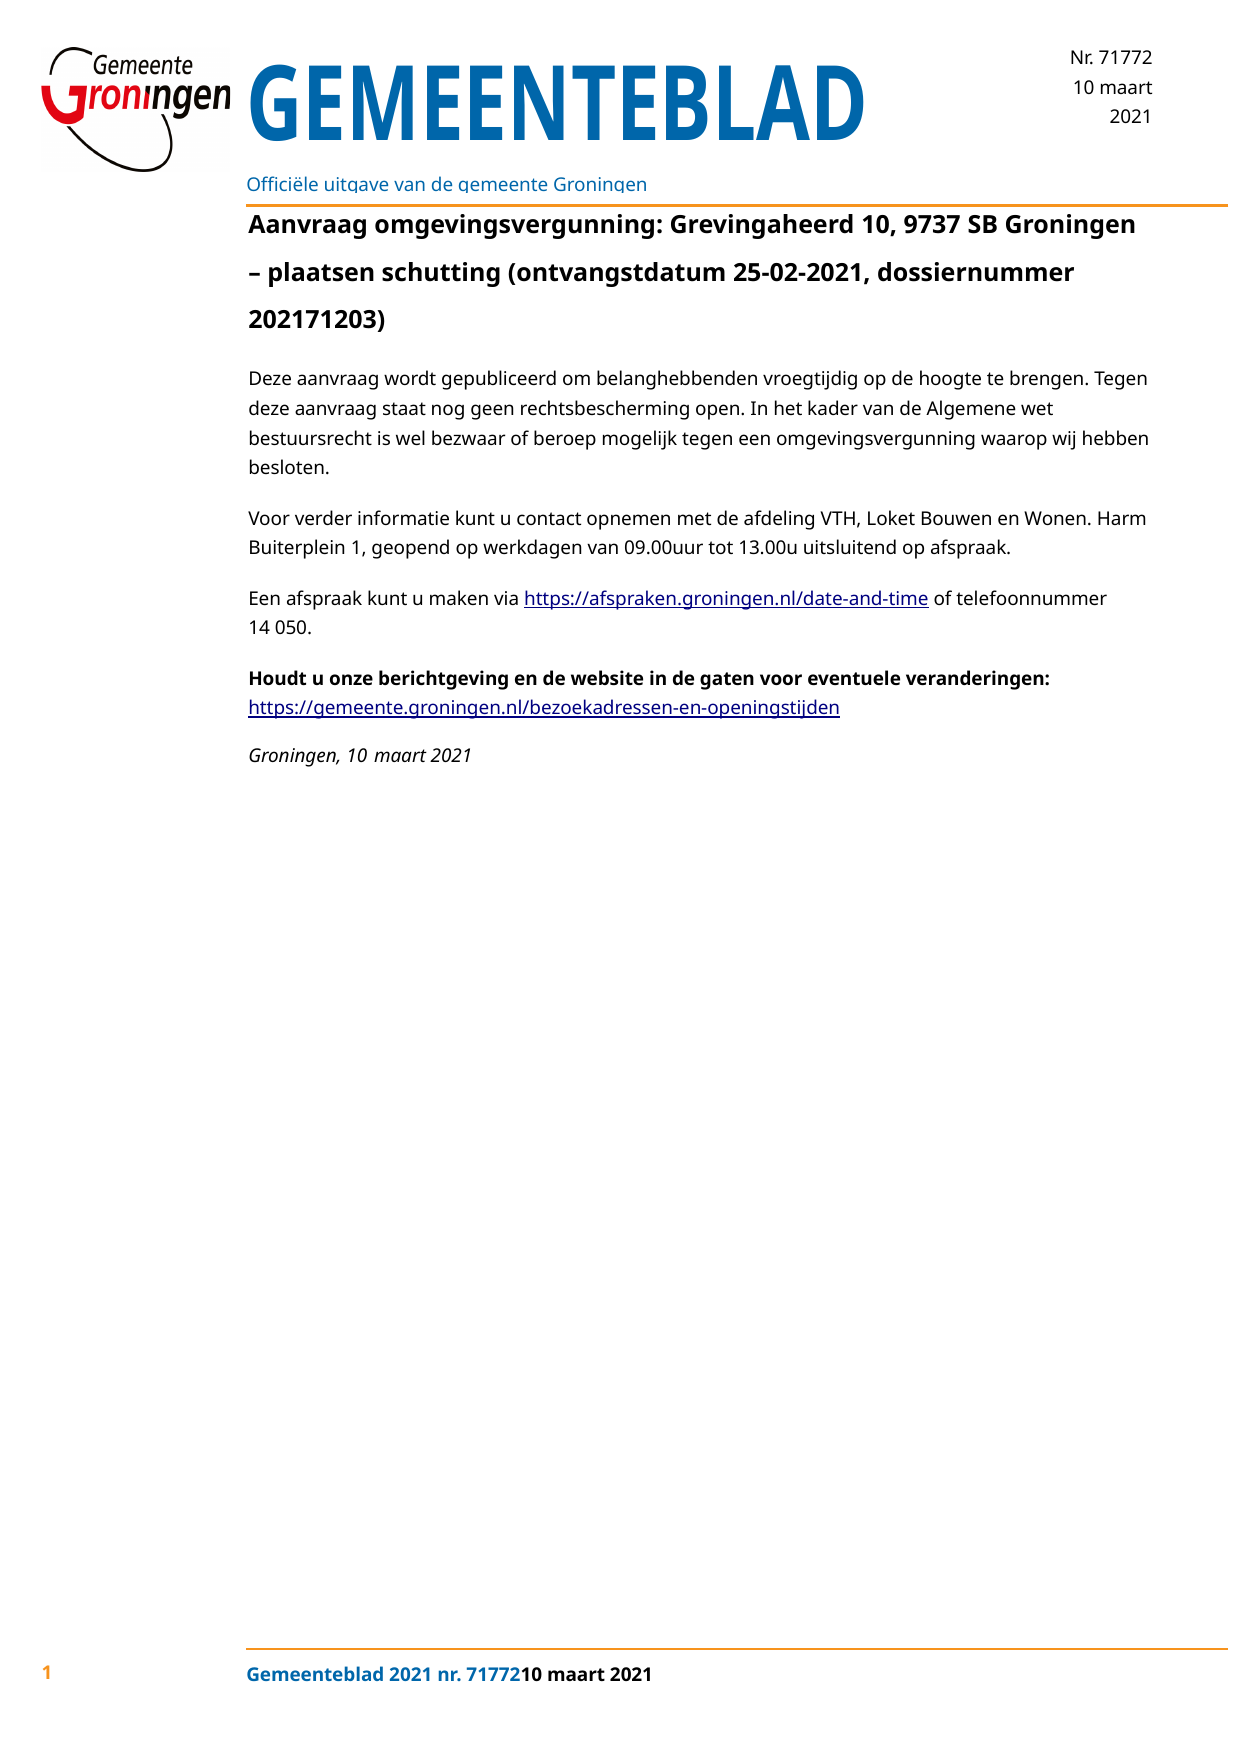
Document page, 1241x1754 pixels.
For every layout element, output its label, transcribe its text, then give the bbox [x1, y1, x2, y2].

text Houdt u onze berichtgeving en de website in de gaten voor eventuele veranderingen: https://gemeente.groningen.nl/bezoekadressen-en-openingstijden [248, 665, 1152, 720]
text Aanvraag omgevingsvergunning: Grevingaheerd 10, 9737 SB Groningen – plaatsen schutting (ontvangstdatum 25-02-2021, dossiernummer 202171203) [248, 207, 1152, 336]
text Een afspraak kunt u maken via https://afspraken.groningen.nl/date-and-time of telefoonnummer 14 050. [248, 585, 1152, 640]
picture [41, 47, 231, 172]
text Deze aanvraag wordt gepubliceerd om belanghebbenden vroegtijdig op de hoogte te brengen. Tegen deze aanvraag staat nog geen rechtsbescherming open. In het kader van de Algemene wet bestuursrecht is wel bezwaar of beroep mogelijk tegen een omgevingsvergunning waarop wij hebben besloten. [248, 366, 1152, 480]
text Voor verder informatie kunt u contact opnemen met de afdeling VTH, Loket Bouwen en Wonen. Harm Buiterplein 1, geopend op werkdagen van 09.00uur tot 13.00u uitsluitend op afspraak. [248, 505, 1152, 560]
text Groningen, 10 maart 2021 [248, 742, 1152, 768]
